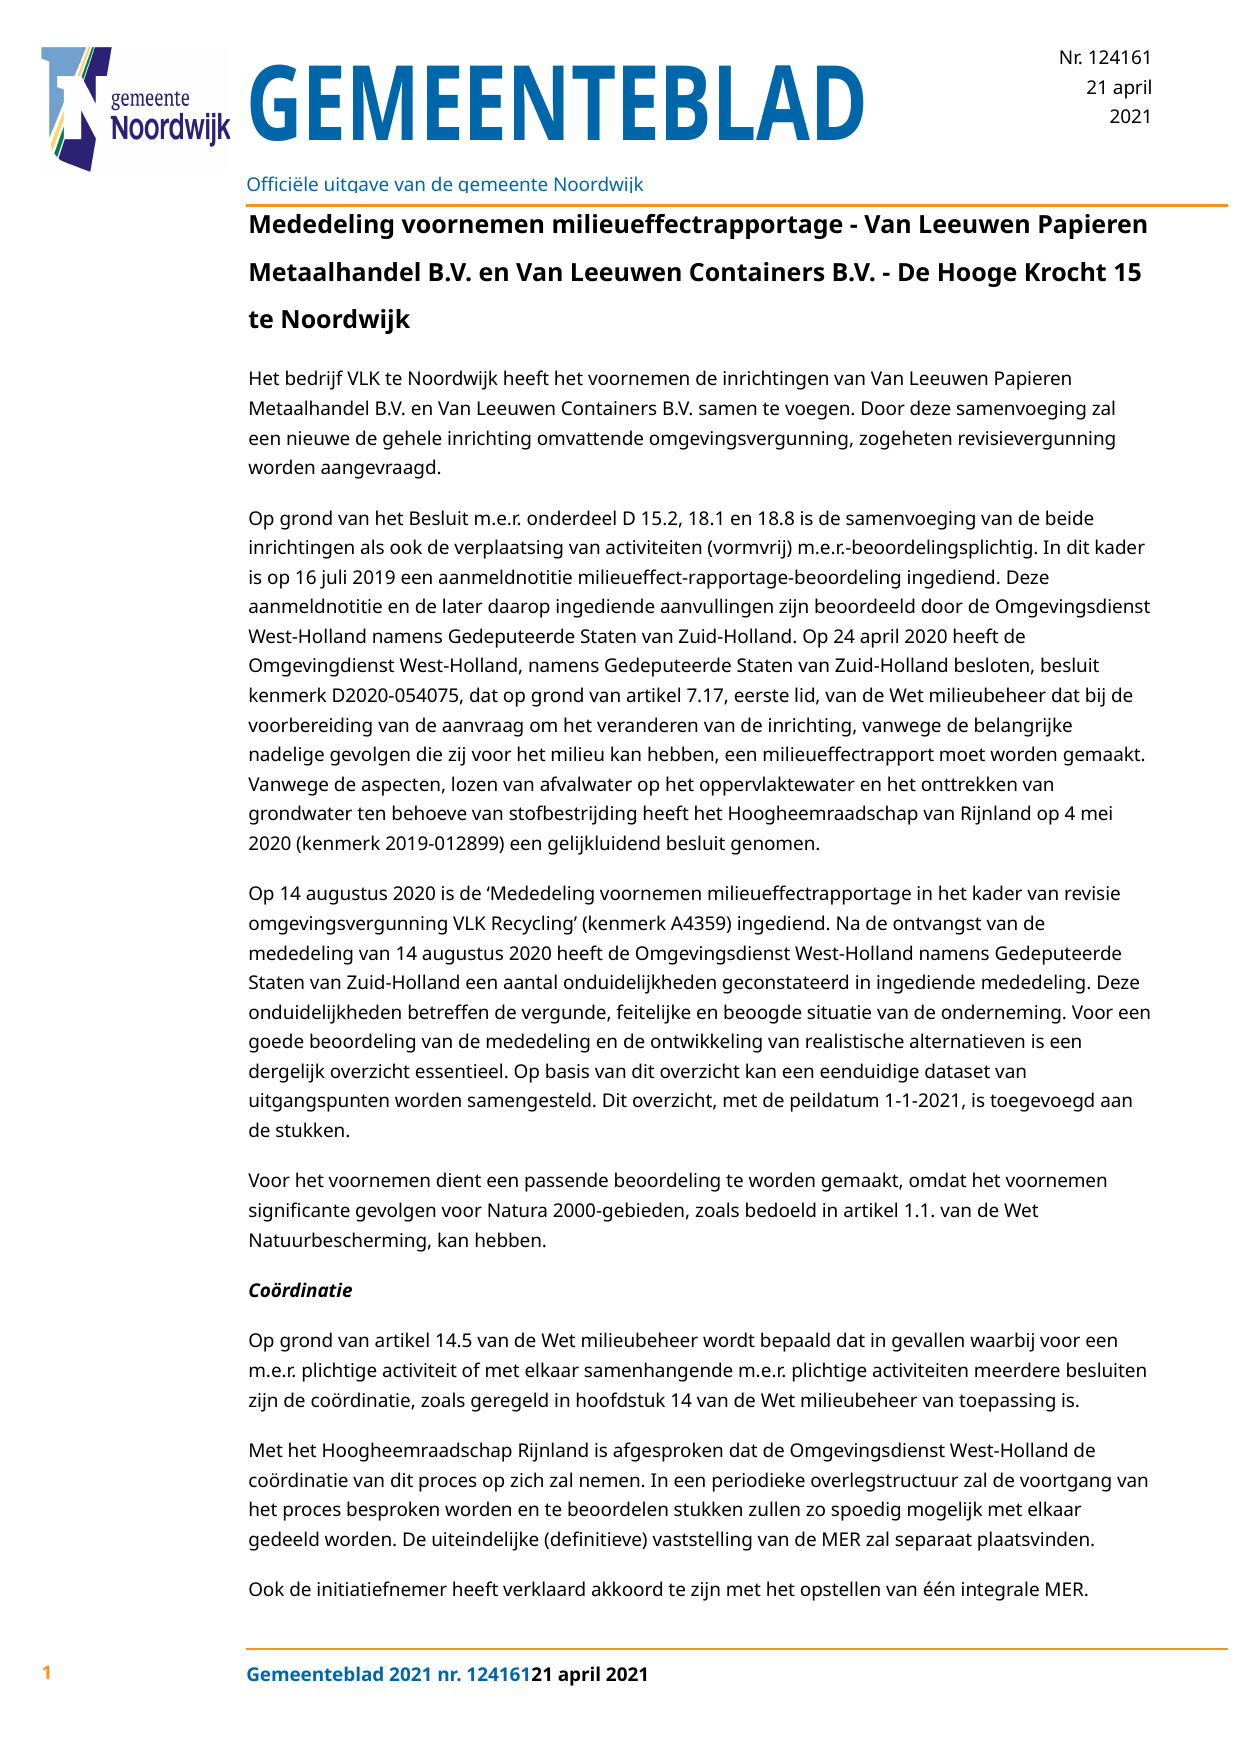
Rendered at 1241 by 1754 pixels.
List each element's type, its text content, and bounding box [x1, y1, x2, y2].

picture [41, 47, 231, 172]
text Met het Hoogheemraadschap Rijnland is afgesproken dat de Omgevingsdienst West-Holland de coördinatie van dit proces op zich zal nemen. In een periodieke overlegstructuur zal de voortgang van het proces besproken worden en te beoordelen stukken zullen zo spoedig mogelijk met elkaar gedeeld worden. De uiteindelijke (definitieve) vaststelling van de MER zal separaat plaatsvinden. [248, 1437, 1152, 1552]
text Het bedrijf VLK te Noordwijk heeft het voornemen de inrichtingen van Van Leeuwen Papieren Metaalhandel B.V. en Van Leeuwen Containers B.V. samen te voegen. Door deze samenvoeging zal een nieuwe de gehele inrichting omvattende omgevingsvergunning, zogeheten revisievergunning worden aangevraagd. [248, 366, 1152, 480]
text Op 14 augustus 2020 is de ‘Mededeling voornemen milieueffectrapportage in het kader van revisie omgevingsvergunning VLK Recycling’ (kenmerk A4359) ingediend. Na de ontvangst van de mededeling van 14 augustus 2020 heeft de Omgevingsdienst West-Holland namens Gedeputeerde Staten van Zuid-Holland een aantal onduidelijkheden geconstateerd in ingediende mededeling. Deze onduidelijkheden betreffen de vergunde, feitelijke en beoogde situatie van de onderneming. Voor een goede beoordeling van de mededeling en de ontwikkeling van realistische alternatieven is een dergelijk overzicht essentieel. Op basis van dit overzicht kan een eenduidige dataset van uitgangspunten worden samengesteld. Dit overzicht, met de peildatum 1-1-2021, is toegevoegd aan de stukken. [248, 881, 1152, 1143]
text Coördinatie [248, 1277, 1152, 1303]
text Op grond van artikel 14.5 van de Wet milieubeheer wordt bepaald dat in gevallen waarbij voor een m.e.r. plichtige activiteit of met elkaar samenhangende m.e.r. plichtige activiteiten meerdere besluiten zijn de coördinatie, zoals geregeld in hoofdstuk 14 van de Wet milieubeheer van toepassing is. [248, 1328, 1152, 1412]
text Ook de initiatiefnemer heeft verklaard akkoord te zijn met het opstellen van één integrale MER. [248, 1576, 1152, 1602]
text Mededeling voornemen milieueffectrapportage - Van Leeuwen Papieren Metaalhandel B.V. en Van Leeuwen Containers B.V. - De Hooge Krocht 15 te Noordwijk [248, 207, 1152, 336]
text Voor het voornemen dient een passende beoordeling te worden gemaakt, omdat het voornemen significante gevolgen voor Natura 2000-gebieden, zoals bedoeld in artikel 1.1. van de Wet Natuurbescherming, kan hebben. [248, 1168, 1152, 1252]
text Op grond van het Besluit m.e.r. onderdeel D 15.2, 18.1 en 18.8 is de samenvoeging van de beide inrichtingen als ook de verplaatsing van activiteiten (vormvrij) m.e.r.-beoordelingsplichtig. In dit kader is op 16 juli 2019 een aanmeldnotitie milieueffect-rapportage-beoordeling ingediend. Deze aanmeldnotitie en de later daarop ingediende aanvullingen zijn beoordeeld door de Omgevingsdienst West-Holland namens Gedeputeerde Staten van Zuid-Holland. Op 24 april 2020 heeft de Omgevingdienst West-Holland, namens Gedeputeerde Staten van Zuid-Holland besloten, besluit kenmerk D2020-054075, dat op grond van artikel 7.17, eerste lid, van de Wet milieubeheer dat bij de voorbereiding van de aanvraag om het veranderen van de inrichting, vanwege de belangrijke nadelige gevolgen die zij voor het milieu kan hebben, een milieueffectrapport moet worden gemaakt. Vanwege de aspecten, lozen van afvalwater op het oppervlaktewater en het onttrekken van grondwater ten behoeve van stofbestrijding heeft het Hoogheemraadschap van Rijnland op 4 mei 2020 (kenmerk 2019-012899) een gelijkluidend besluit genomen. [248, 505, 1152, 856]
